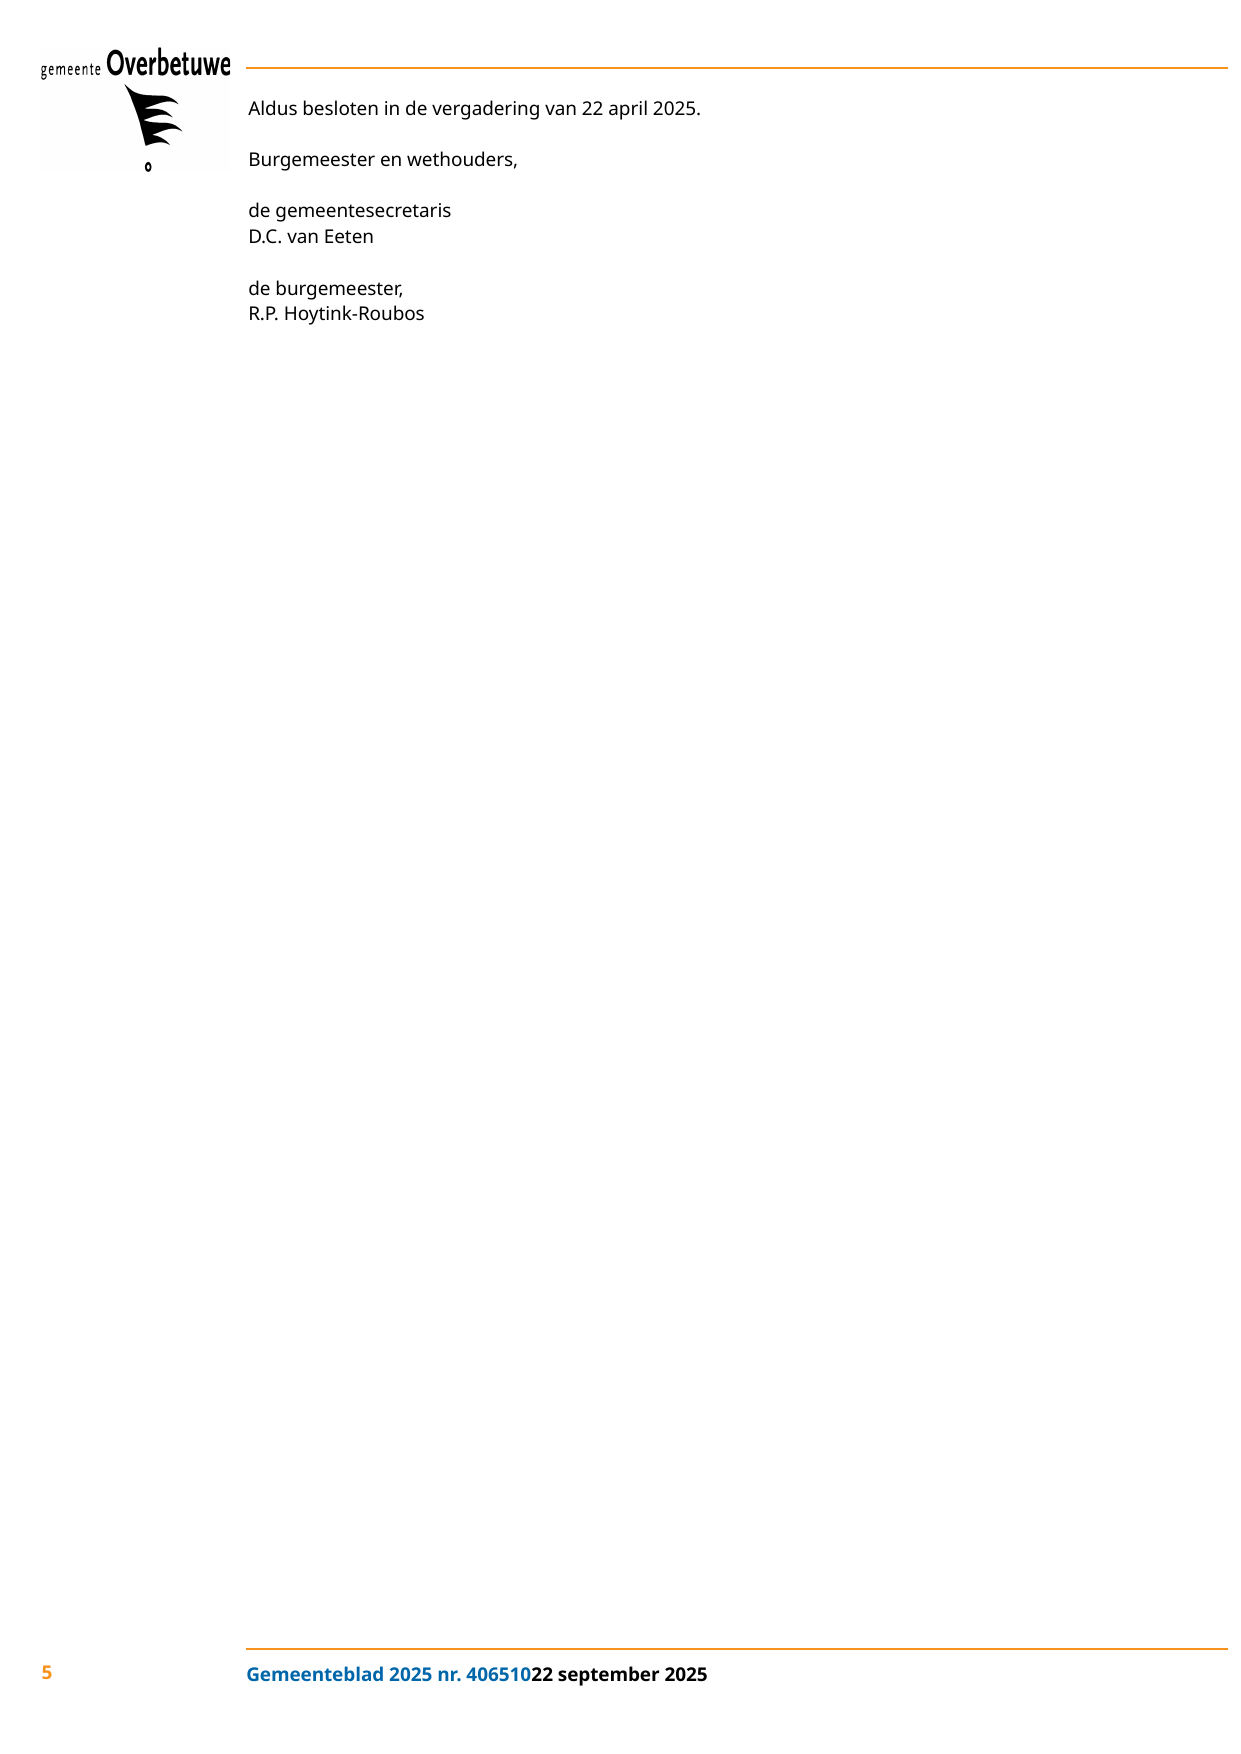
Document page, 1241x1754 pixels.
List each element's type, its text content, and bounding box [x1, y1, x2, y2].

text D.C. van Eeten [248, 223, 1152, 249]
text de burgemeester, [248, 275, 1152, 301]
text de gemeentesecretaris [248, 198, 1152, 223]
picture [41, 47, 231, 172]
text Burgemeester en wethouders, [248, 146, 1152, 172]
text Aldus besloten in de vergadering van 22 april 2025. [248, 95, 1152, 121]
text R.P. Hoytink-Roubos [248, 301, 1152, 326]
